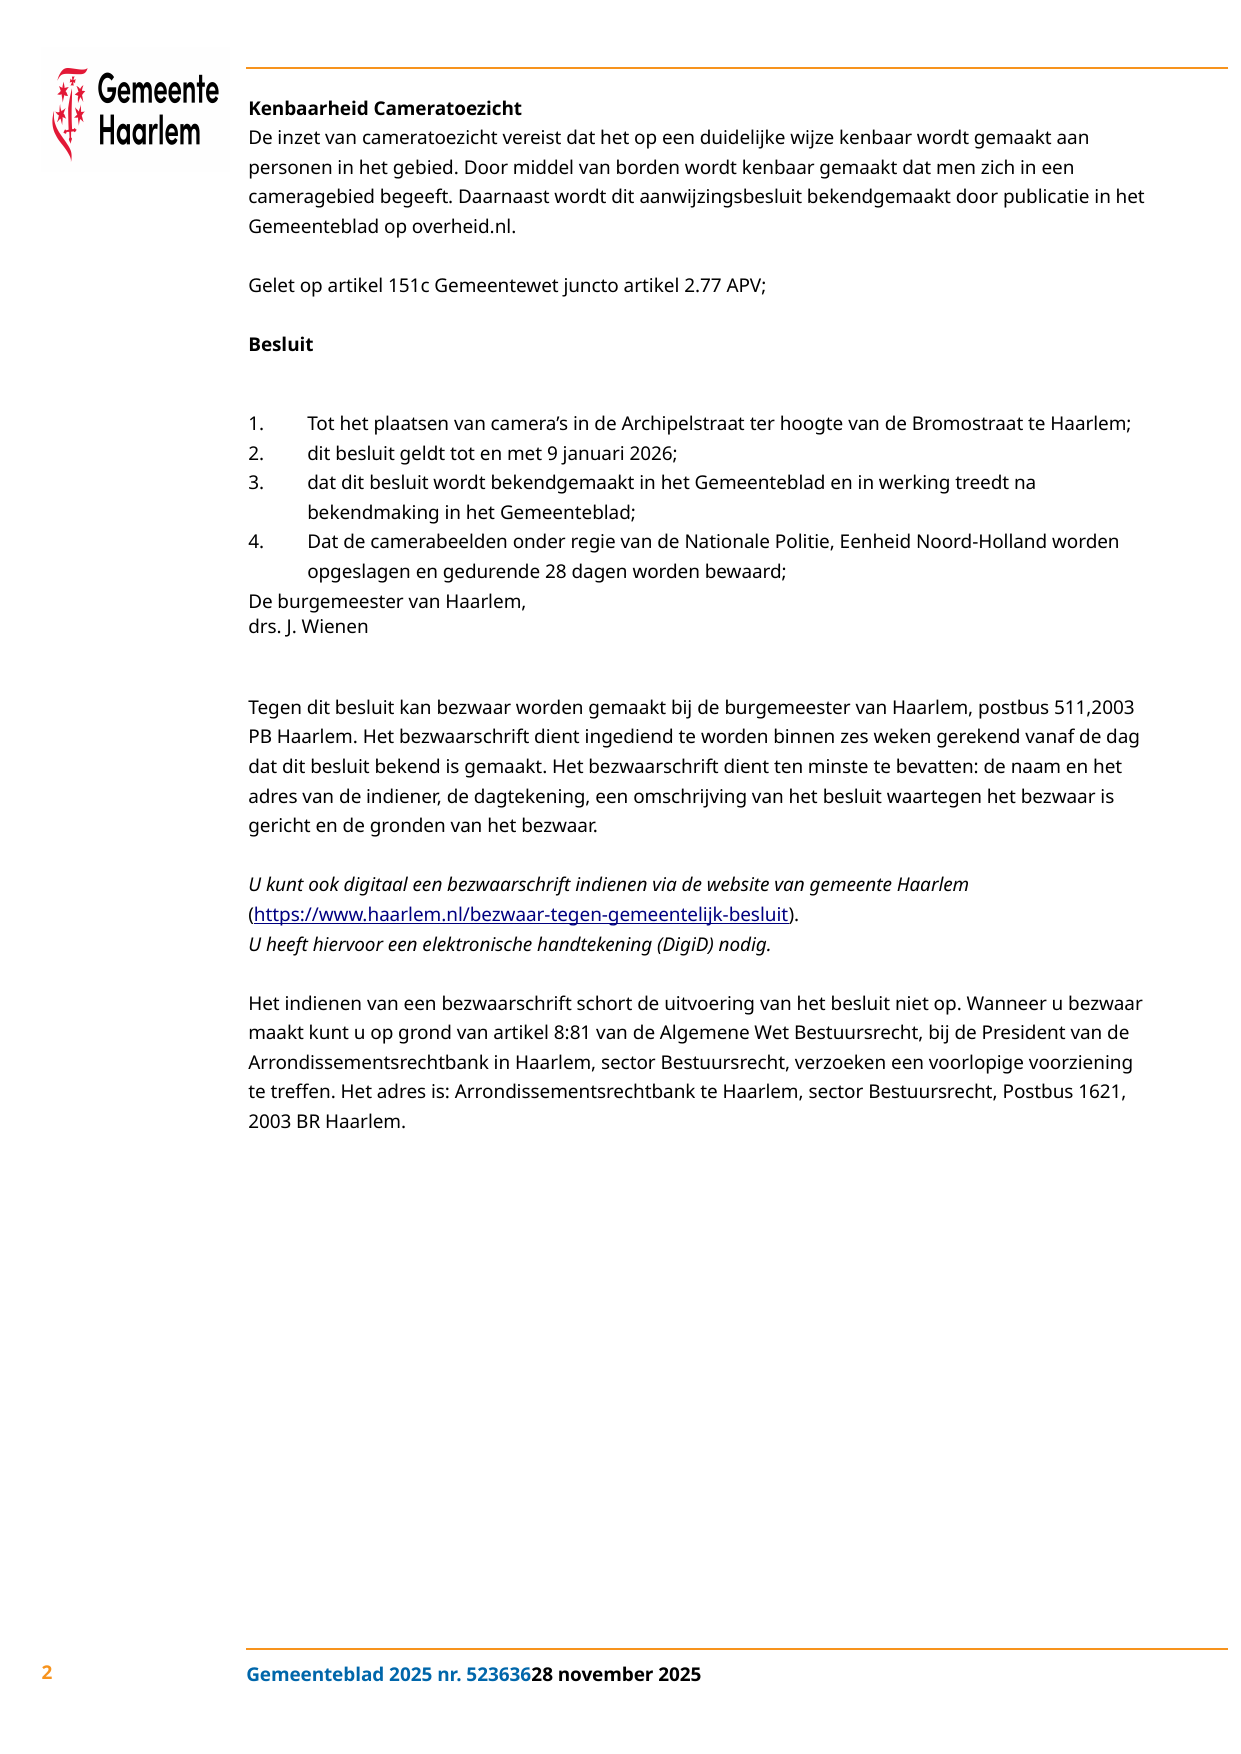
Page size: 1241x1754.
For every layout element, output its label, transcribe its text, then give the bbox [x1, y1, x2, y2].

text U kunt ook digitaal een bezwaarschrift indienen via de website van gemeente Haarlem (https://www.haarlem.nl/bezwaar-tegen-gemeentelijk-besluit). [248, 872, 1152, 927]
text Gelet op artikel 151c Gemeentewet juncto artikel 2.77 APV; [248, 272, 1152, 298]
list dat dit besluit wordt bekendgemaakt in het Gemeenteblad en in werking treedt na bekendmaking in het Gemeenteblad; [248, 469, 1152, 525]
text De burgemeester van Haarlem, [248, 588, 1152, 613]
text Besluit [248, 331, 1152, 357]
list dit besluit geldt tot en met 9 januari 2026; [248, 440, 1152, 466]
text drs. J. Wienen [248, 613, 1152, 639]
list Dat de camerabeelden onder regie van de Nationale Politie, Eenheid Noord-Holland worden opgeslagen en gedurende 28 dagen worden bewaard; [248, 529, 1152, 584]
text De inzet van cameratoezicht vereist dat het op een duidelijke wijze kenbaar wordt gemaakt aan personen in het gebied. Door middel van borden wordt kenbaar gemaakt dat men zich in een cameragebied begeeft. Daarnaast wordt dit aanwijzingsbesluit bekendgemaakt door publicatie in het Gemeenteblad op overheid.nl. [248, 124, 1152, 239]
picture [41, 47, 231, 172]
list Tot het plaatsen van camera’s in de Archipelstraat ter hoogte van de Bromostraat te Haarlem; [248, 410, 1152, 436]
text U heeft hiervoor een elektronische handtekening (DigiD) nodig. [248, 931, 1152, 957]
text Kenbaarheid Cameratoezicht [248, 95, 1152, 121]
text Het indienen van een bezwaarschrift schort de uitvoering van het besluit niet op. Wanneer u bezwaar maakt kunt u op grond van artikel 8:81 van de Algemene Wet Bestuursrecht, bij de President van de Arrondissementsrechtbank in Haarlem, sector Bestuursrecht, verzoeken een voorlopige voorziening te treffen. Het adres is: Arrondissementsrechtbank te Haarlem, sector Bestuursrecht, Postbus 1621, 2003 BR Haarlem. [248, 990, 1152, 1134]
text Tegen dit besluit kan bezwaar worden gemaakt bij de burgemeester van Haarlem, postbus 511,2003 PB Haarlem. Het bezwaarschrift dient ingediend te worden binnen zes weken gerekend vanaf de dag dat dit besluit bekend is gemaakt. Het bezwaarschrift dient ten minste te bevatten: de naam en het adres van de indiener, de dagtekening, een omschrijving van het besluit waartegen het bezwaar is gericht en de gronden van het bezwaar. [248, 694, 1152, 838]
